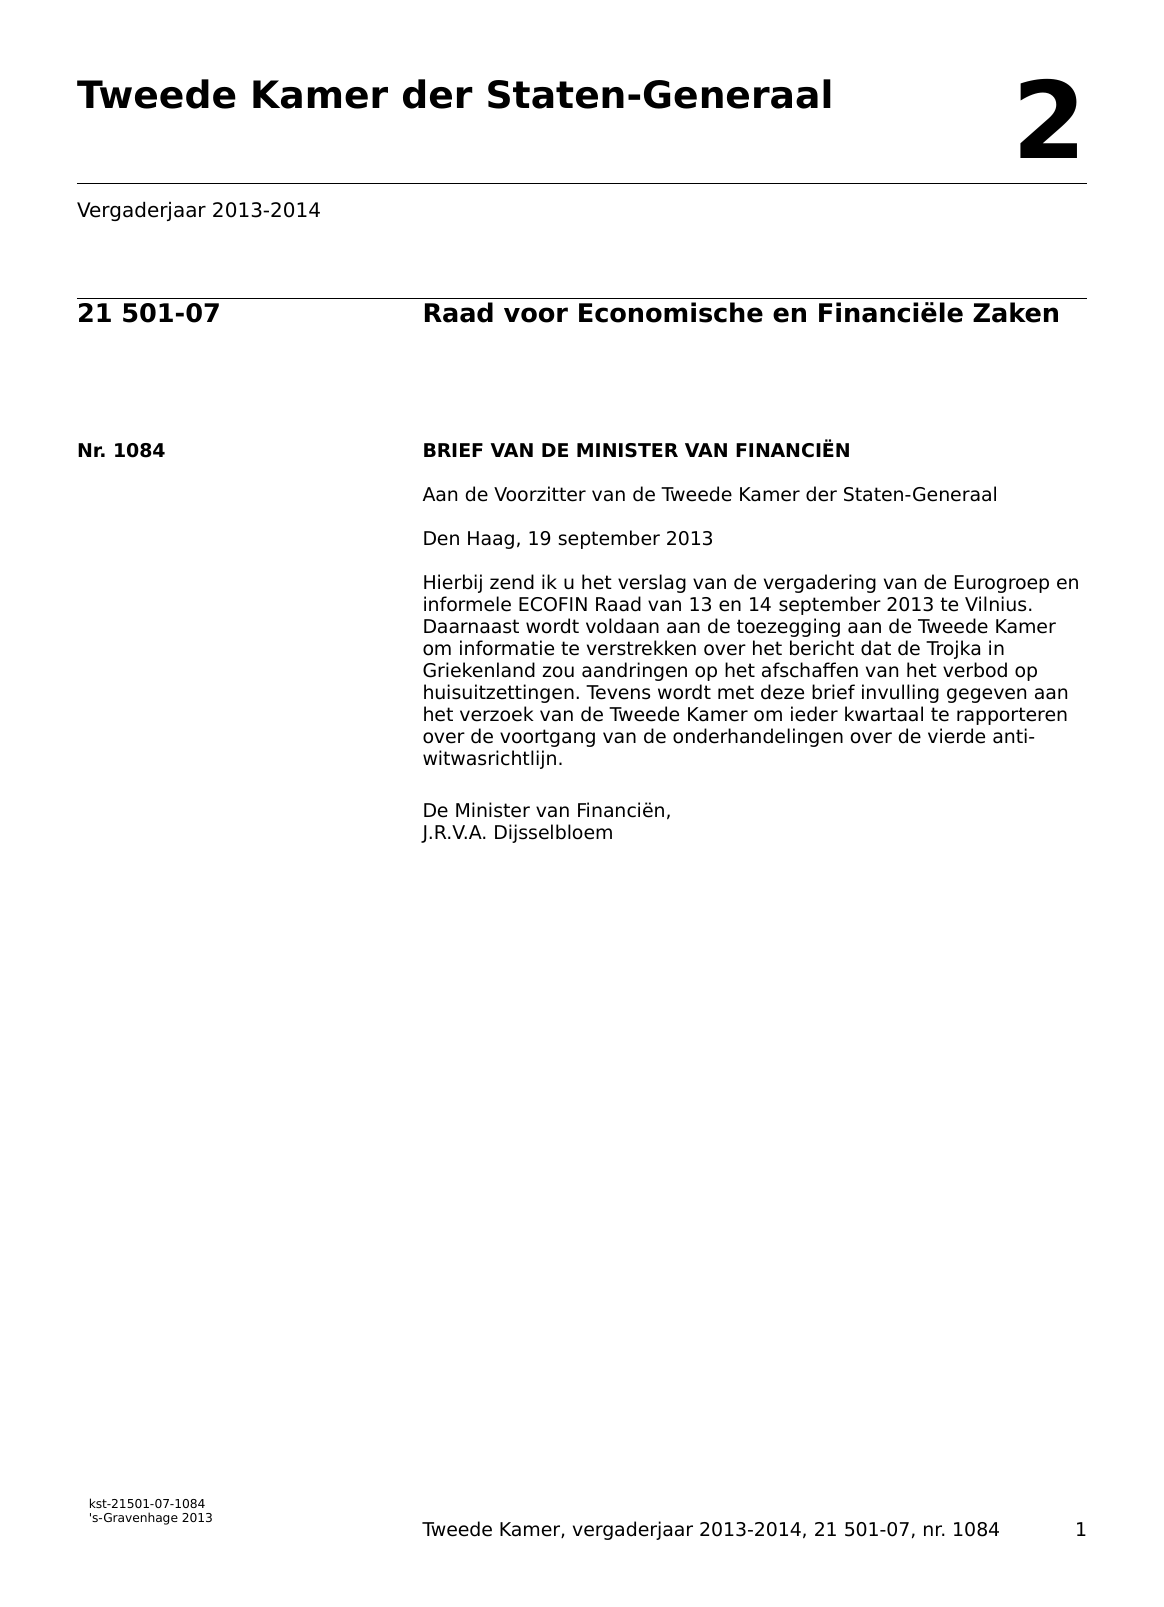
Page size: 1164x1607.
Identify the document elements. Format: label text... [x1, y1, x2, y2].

table_header 2 [886, 59, 1087, 183]
text Hierbij zend ik u het verslag van de vergadering van de Eurogroep en informele ECOFIN Raad van 13 en 14 september 2013 te Vilnius. Daarnaast wordt voldaan aan de toezegging aan de Tweede Kamer om informatie te verstrekken over het bericht dat de Trojka in Griekenland zou aandringen op het afschaffen van het verbod op huisuitzettingen. Tevens wordt met deze brief invulling gegeven aan het verzoek van de Tweede Kamer om ieder kwartaal te rapporteren over de voortgang van de onderhandelingen over de vierde anti-witwasrichtlijn. [422, 572, 1087, 770]
table_header Tweede Kamer der Staten-Generaal [77, 59, 886, 183]
subtitle Nr. 1084 BRIEF VAN DE MINISTER VAN FINANCIËN [77, 440, 1087, 462]
subtitle 21 501-07 Raad voor Economische en Financiële Zaken [77, 299, 1087, 329]
text De Minister van Financiën, J.R.V.A. Dijsselbloem [422, 800, 1087, 844]
text Den Haag, 19 september 2013 [422, 528, 1087, 550]
text 's-Gravenhage 2013 [88, 1511, 323, 1525]
table_cell Vergaderjaar 2013-2014 [77, 184, 1087, 298]
text kst-21501-07-1084 [88, 1497, 323, 1511]
text Aan de Voorzitter van de Tweede Kamer der Staten-Generaal [422, 484, 1087, 506]
